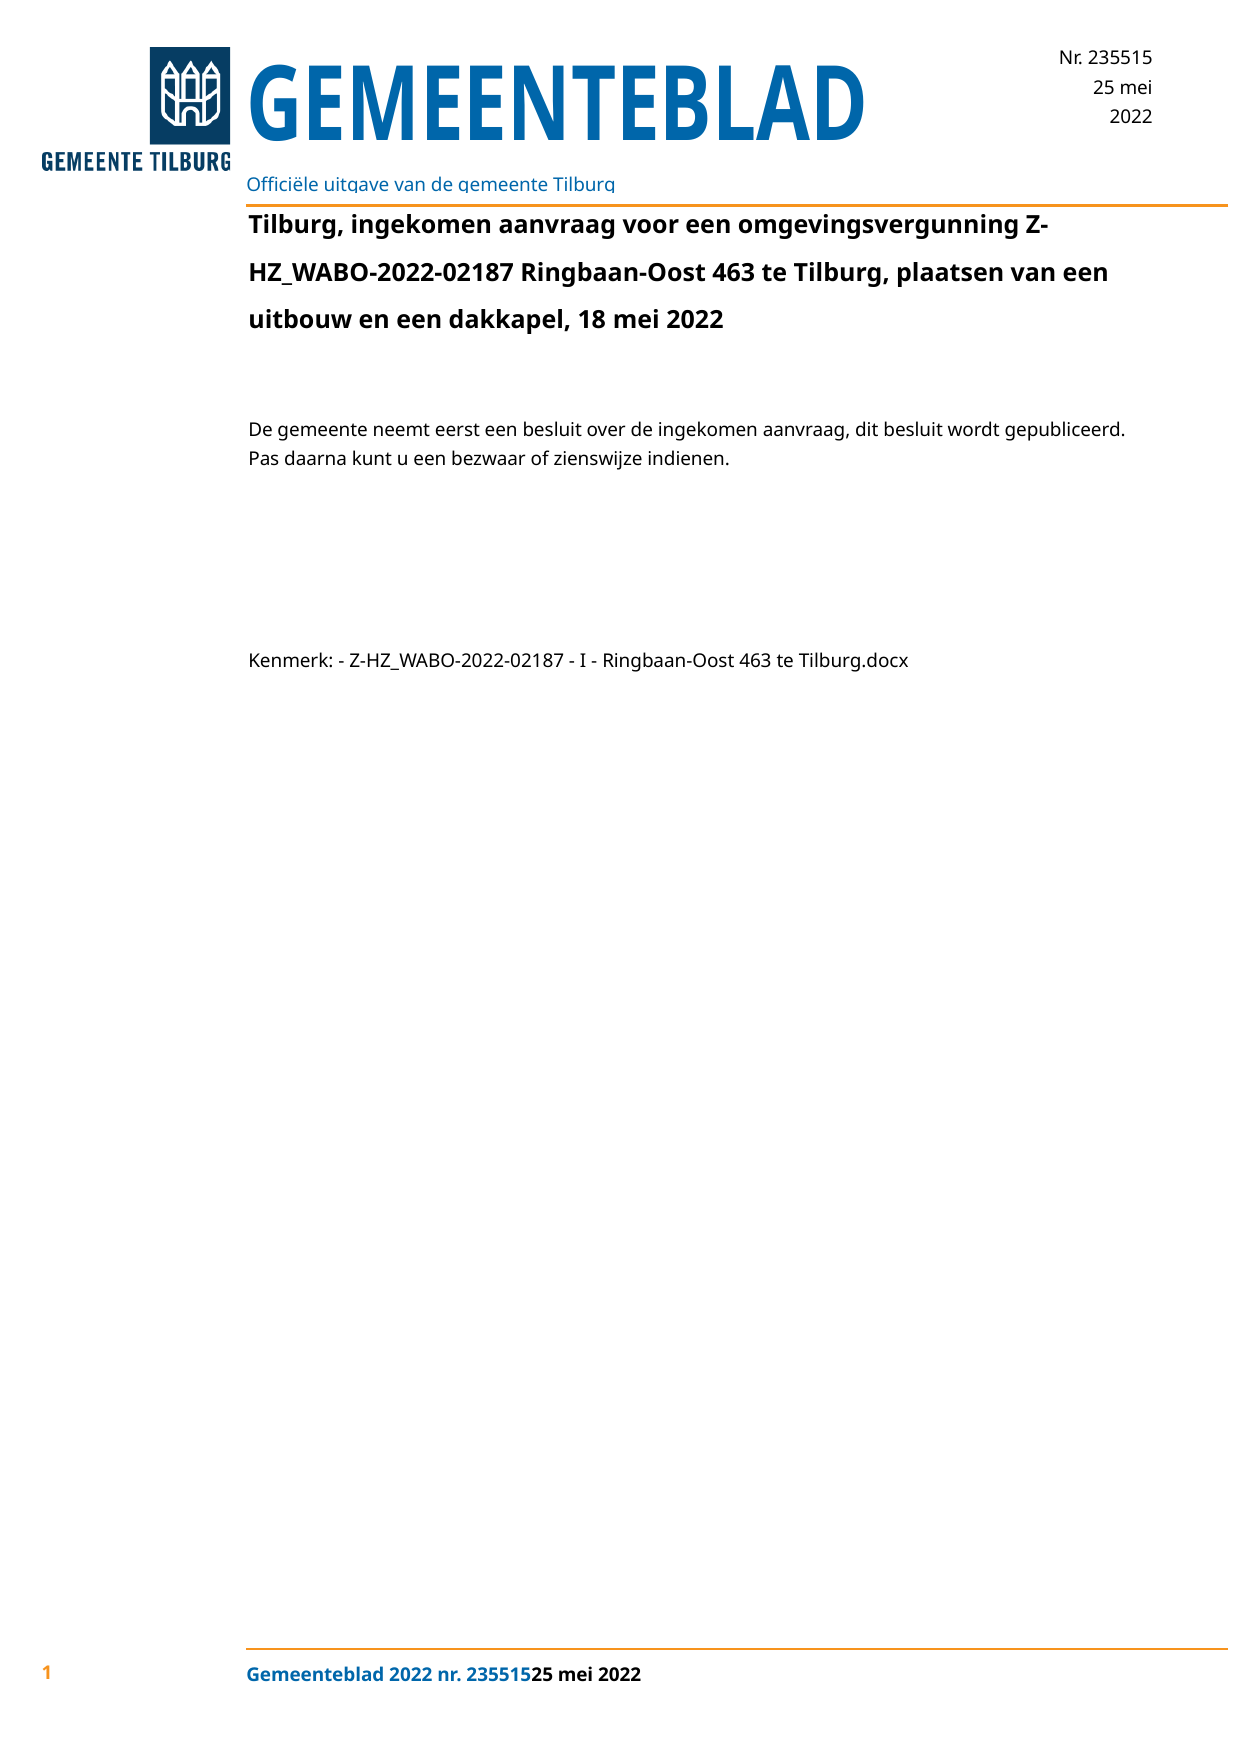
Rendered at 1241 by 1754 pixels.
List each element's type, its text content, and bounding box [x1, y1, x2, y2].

text De gemeente neemt eerst een besluit over de ingekomen aanvraag, dit besluit wordt gepubliceerd. Pas daarna kunt u een bezwaar of zienswijze indienen. [248, 416, 1152, 471]
text Tilburg, ingekomen aanvraag voor een omgevingsvergunning Z-HZ_WABO-2022-02187 Ringbaan-Oost 463 te Tilburg, plaatsen van een uitbouw en een dakkapel, 18 mei 2022 [248, 207, 1152, 336]
picture [41, 47, 231, 172]
text Kenmerk: - Z-HZ_WABO-2022-02187 - I - Ringbaan-Oost 463 te Tilburg.docx [248, 647, 1152, 673]
